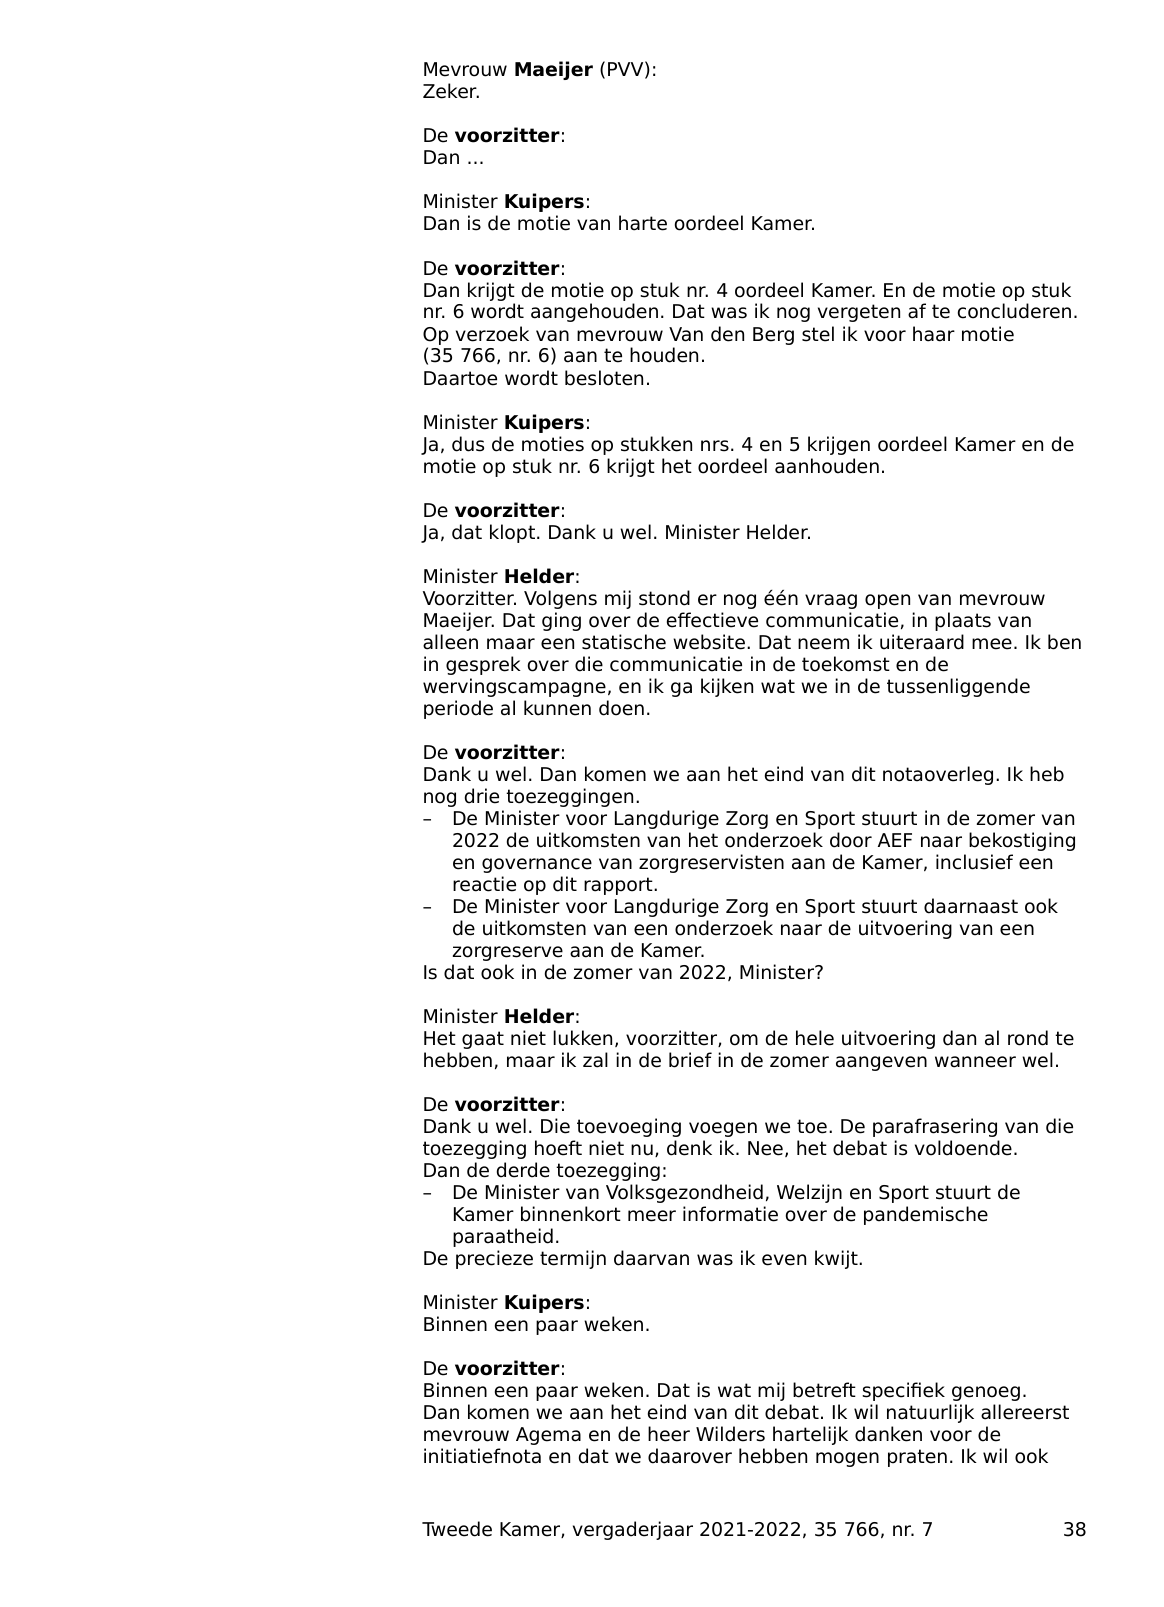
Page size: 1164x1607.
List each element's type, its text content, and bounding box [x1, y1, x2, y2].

text Mevrouw Maeijer (PVV): [422, 59, 1087, 81]
text De precieze termijn daarvan was ik even kwijt. [422, 1248, 1087, 1270]
text Dank u wel. Die toevoeging voegen we toe. De parafrasering van die toezegging hoeft niet nu, denk ik. Nee, het debat is voldoende. [422, 1116, 1087, 1160]
text Minister Helder: [422, 1006, 1087, 1028]
text Is dat ook in de zomer van 2022, Minister? [422, 962, 1087, 984]
text Op verzoek van mevrouw Van den Berg stel ik voor haar motie (35 766, nr. 6) aan te houden. [422, 323, 1087, 367]
text De voorzitter: [422, 500, 1087, 522]
text Zeker. [422, 81, 1087, 103]
text Minister Kuipers: [422, 191, 1087, 213]
text – De Minister van Volksgezondheid, Welzijn en Sport stuurt de Kamer binnenkort meer informatie over de pandemische paraatheid. [422, 1182, 1087, 1248]
text – De Minister voor Langdurige Zorg en Sport stuurt daarnaast ook de uitkomsten van een onderzoek naar de uitvoering van een zorgreserve aan de Kamer. [422, 896, 1087, 962]
text Dan ... [422, 147, 1087, 169]
text Dan de derde toezegging: [422, 1160, 1087, 1182]
text Voorzitter. Volgens mij stond er nog één vraag open van mevrouw Maeijer. Dat ging over de effectieve communicatie, in plaats van alleen maar een statische website. Dat neem ik uiteraard mee. Ik ben in gesprek over die communicatie in de toekomst en de wervingscampagne, en ik ga kijken wat we in de tussenliggende periode al kunnen doen. [422, 588, 1087, 720]
text De voorzitter: [422, 1094, 1087, 1116]
text De voorzitter: [422, 742, 1087, 764]
text Binnen een paar weken. [422, 1314, 1087, 1336]
text Het gaat niet lukken, voorzitter, om de hele uitvoering dan al rond te hebben, maar ik zal in de brief in de zomer aangeven wanneer wel. [422, 1028, 1087, 1072]
text Dank u wel. Dan komen we aan het eind van dit notaoverleg. Ik heb nog drie toezeggingen. [422, 764, 1087, 808]
text Minister Kuipers: [422, 1292, 1087, 1314]
text Dan komen we aan het eind van dit debat. Ik wil natuurlijk allereerst mevrouw Agema en de heer Wilders hartelijk danken voor de initiatiefnota en dat we daarover hebben mogen praten. Ik wil ook [422, 1402, 1087, 1468]
text – De Minister voor Langdurige Zorg en Sport stuurt in de zomer van 2022 de uitkomsten van het onderzoek door AEF naar bekostiging en governance van zorgreservisten aan de Kamer, inclusief een reactie op dit rapport. [422, 808, 1087, 896]
text Minister Kuipers: [422, 412, 1087, 433]
text Ja, dus de moties op stukken nrs. 4 en 5 krijgen oordeel Kamer en de motie op stuk nr. 6 krijgt het oordeel aanhouden. [422, 433, 1087, 477]
text Minister Helder: [422, 566, 1087, 588]
text De voorzitter: [422, 125, 1087, 147]
text Dan krijgt de motie op stuk nr. 4 oordeel Kamer. En de motie op stuk nr. 6 wordt aangehouden. Dat was ik nog vergeten af te concluderen. [422, 279, 1087, 323]
text Dan is de motie van harte oordeel Kamer. [422, 213, 1087, 235]
text De voorzitter: [422, 257, 1087, 279]
text Ja, dat klopt. Dank u wel. Minister Helder. [422, 522, 1087, 544]
text Daartoe wordt besloten. [422, 367, 1087, 389]
text De voorzitter: [422, 1358, 1087, 1380]
text Binnen een paar weken. Dat is wat mij betreft specifiek genoeg. [422, 1380, 1087, 1402]
